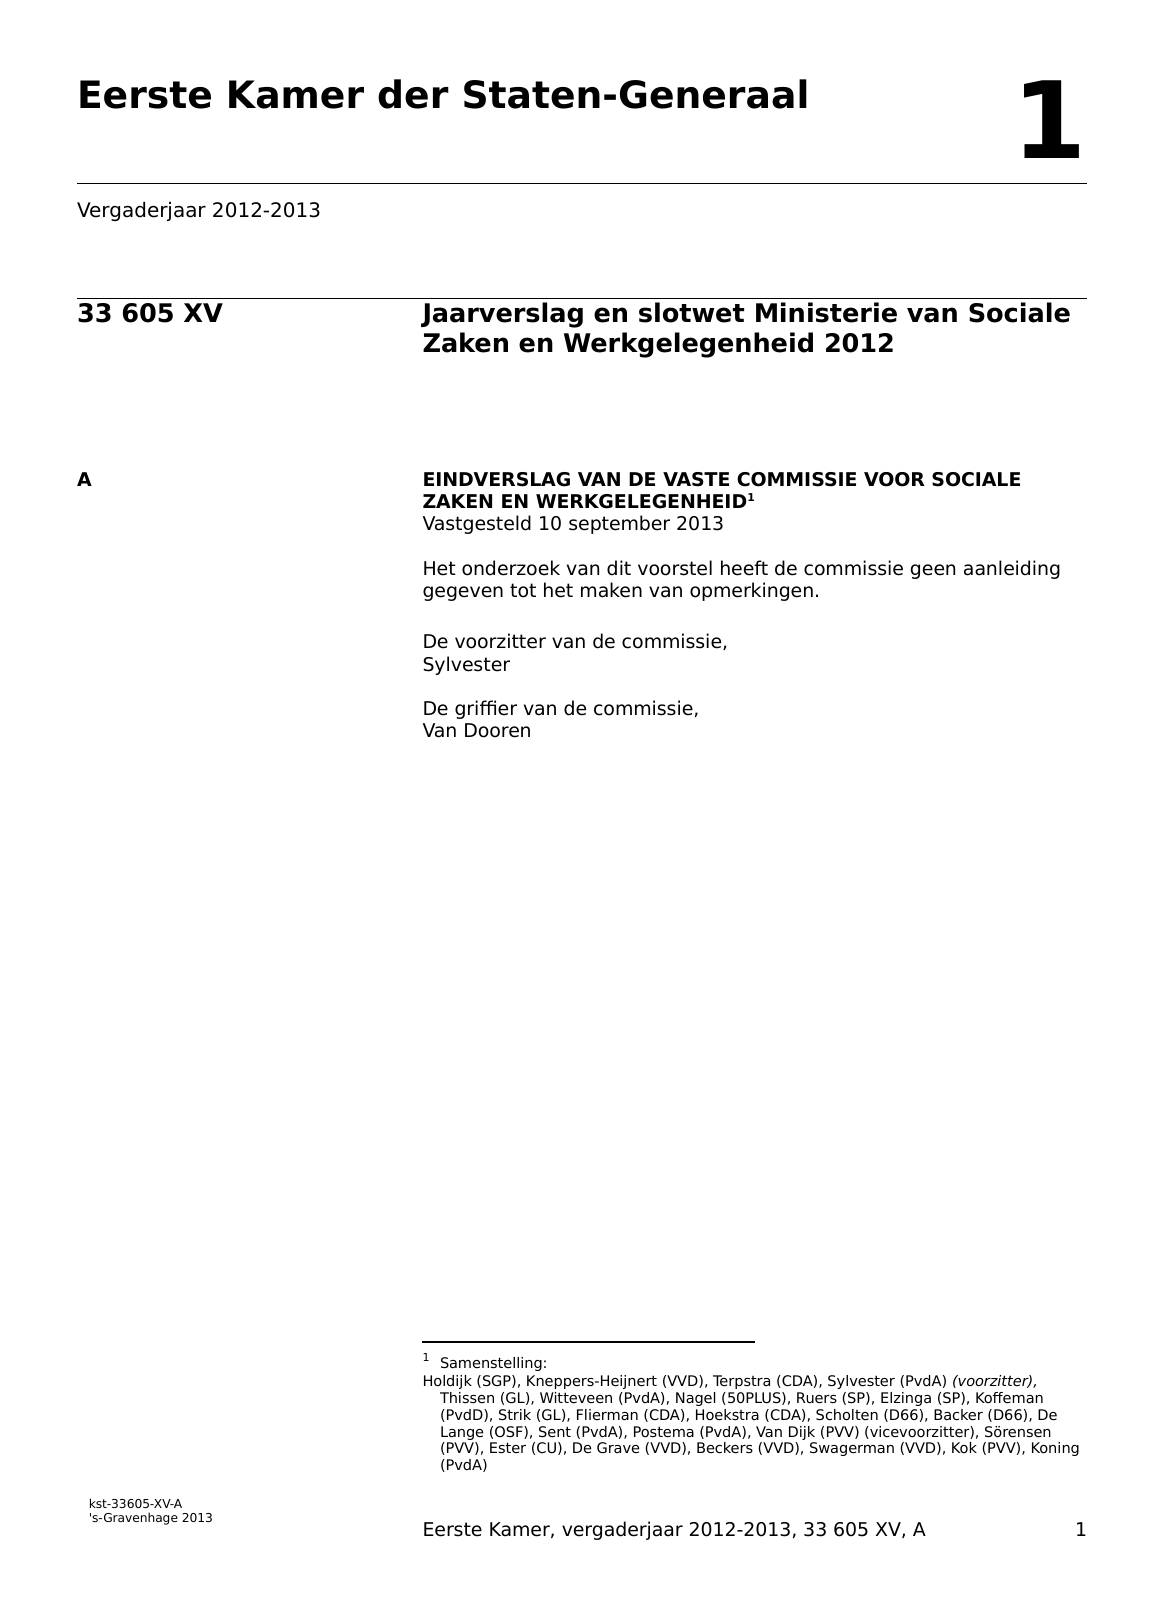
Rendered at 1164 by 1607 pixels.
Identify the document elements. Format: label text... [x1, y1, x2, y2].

table_cell Vergaderjaar 2012-2013 [77, 184, 1087, 298]
text Vastgesteld 10 september 2013 [422, 513, 1087, 535]
subtitle A EINDVERSLAG VAN DE VASTE COMMISSIE VOOR SOCIALE ZAKEN EN WERKGELEGENHEID [77, 469, 1087, 513]
text Holdijk (SGP), Kneppers-Heijnert (VVD), Terpstra (CDA), Sylvester (PvdA) (voorzitter), Thissen (GL), Witteveen (PvdA), Nagel (50PLUS), Ruers (SP), Elzinga (SP), Koffeman (PvdD), Strik (GL), Flierman (CDA), Hoekstra (CDA), Scholten (D66), Backer (D66), De Lange (OSF), Sent (PvdA), Postema (PvdA), Van Dijk (PVV) (vicevoorzitter), Sörensen (PVV), Ester (CU), De Grave (VVD), Beckers (VVD), Swagerman (VVD), Kok (PVV), Koning (PvdA) [422, 1373, 1087, 1474]
text kst-33605-XV-A [88, 1497, 323, 1511]
text 's-Gravenhage 2013 [88, 1511, 323, 1525]
subtitle 33 605 XV Jaarverslag en slotwet Ministerie van Sociale Zaken en Werkgelegenheid 2012 [77, 299, 1087, 358]
text Het onderzoek van dit voorstel heeft de commissie geen aanleiding gegeven tot het maken van opmerkingen. [422, 557, 1087, 601]
text Samenstelling: [422, 1351, 1087, 1373]
table_header 1 [886, 59, 1087, 183]
text De voorzitter van de commissie, Sylvester [422, 631, 1087, 675]
table_header Eerste Kamer der Staten-Generaal [77, 59, 886, 183]
text De griffier van de commissie, Van Dooren [422, 698, 1087, 742]
